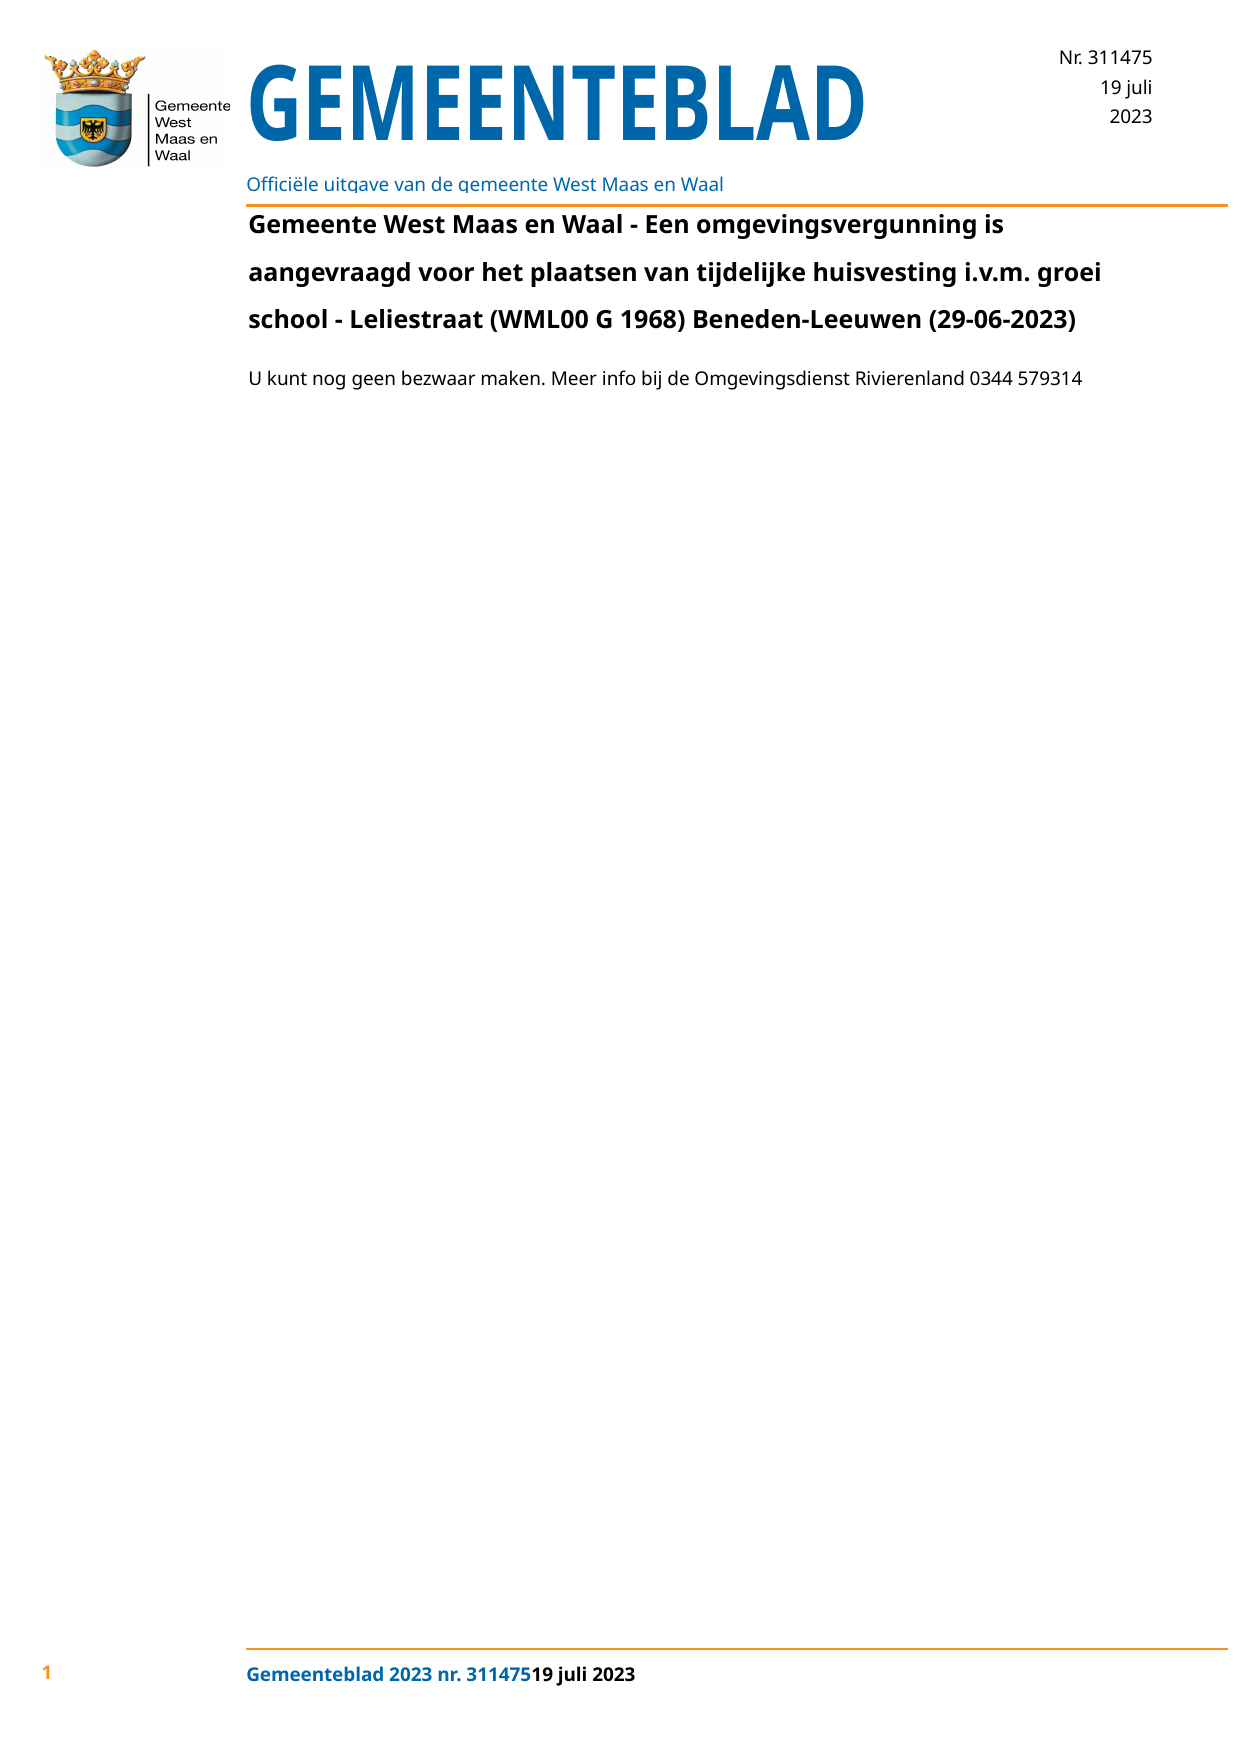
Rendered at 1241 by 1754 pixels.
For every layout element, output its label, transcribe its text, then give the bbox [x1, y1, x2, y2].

text Gemeente West Maas en Waal - Een omgevingsvergunning is aangevraagd voor het plaatsen van tijdelijke huisvesting i.v.m. groei school - Leliestraat (WML00 G 1968) Beneden-Leeuwen (29-06-2023) [248, 207, 1152, 336]
picture [41, 47, 231, 172]
text U kunt nog geen bezwaar maken. Meer info bij de Omgevingsdienst Rivierenland 0344 579314 [248, 366, 1152, 391]
